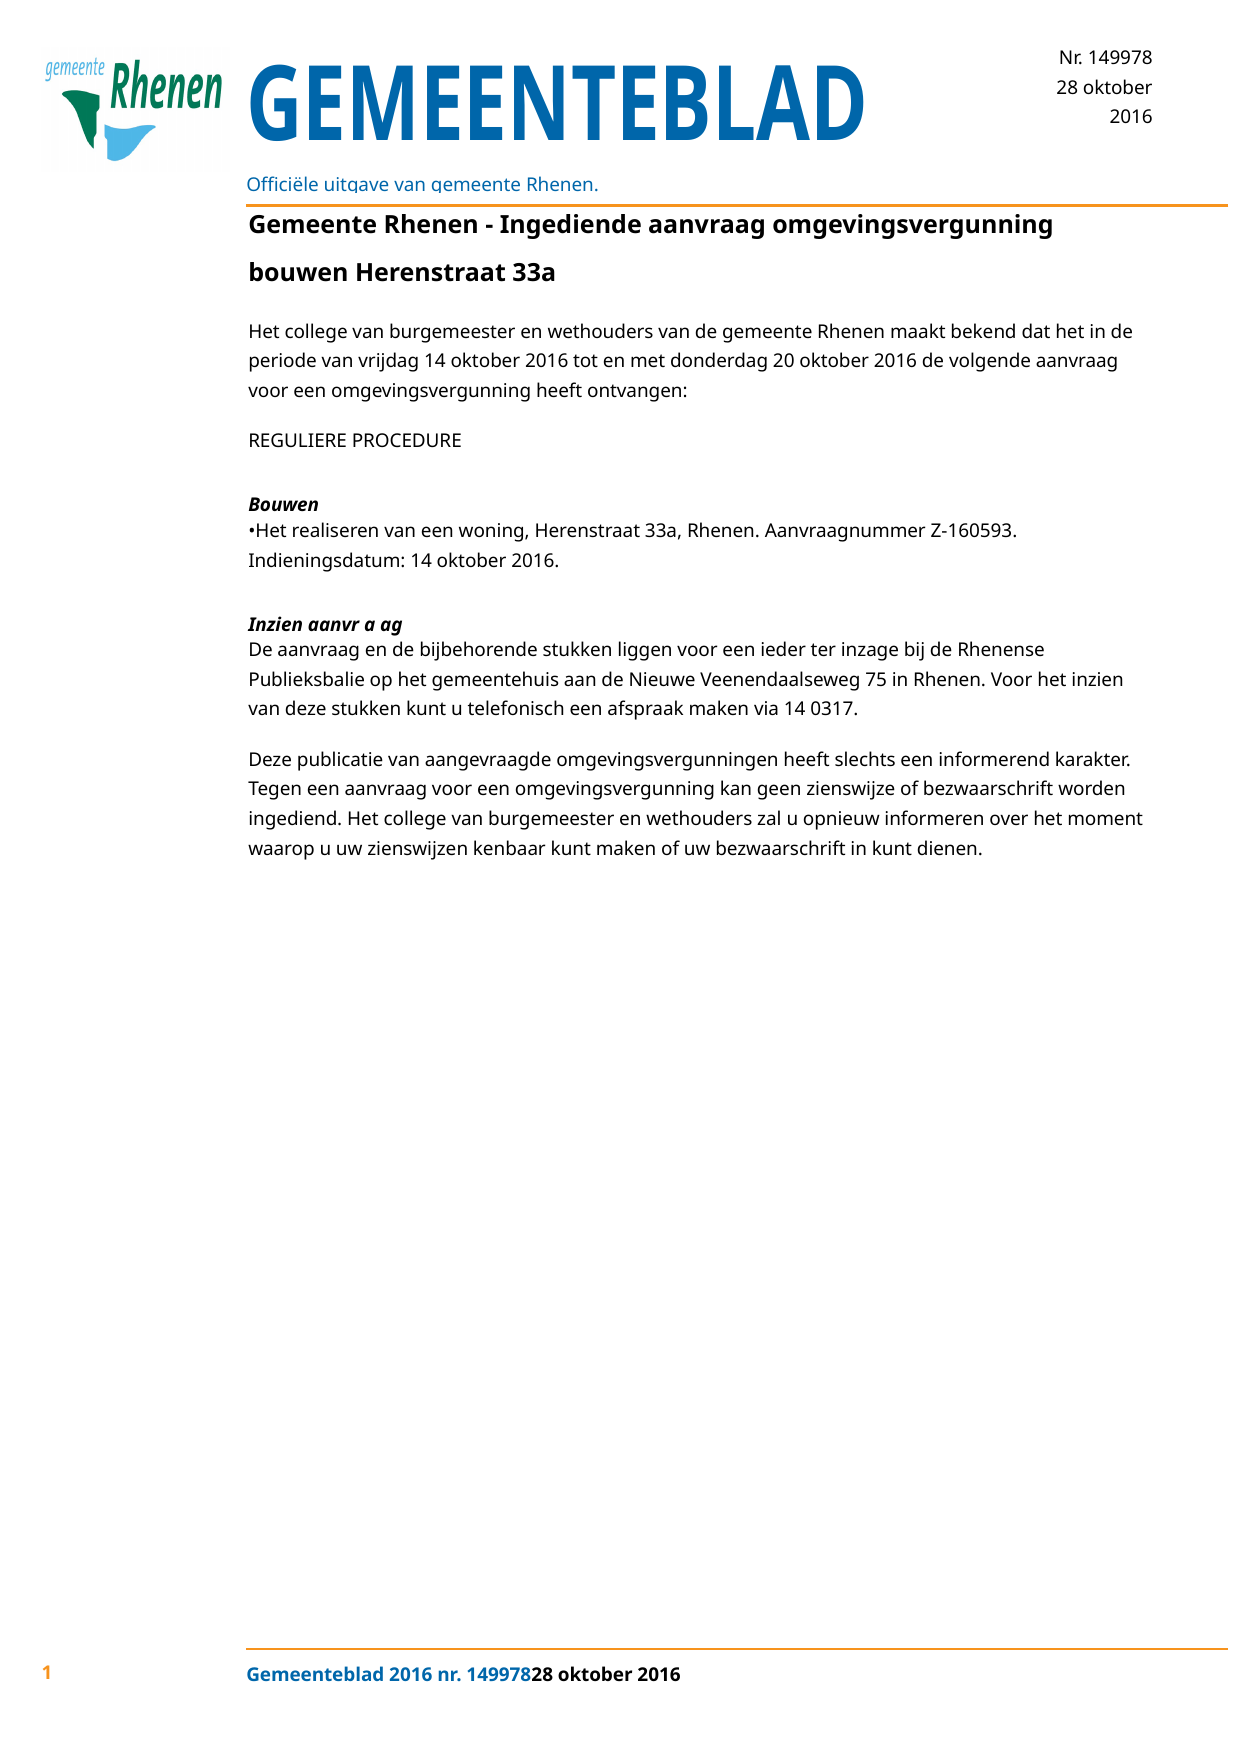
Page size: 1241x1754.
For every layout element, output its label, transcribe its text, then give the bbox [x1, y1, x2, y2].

text REGULIERE PROCEDURE [248, 427, 1152, 453]
text •Het realiseren van een woning, Herenstraat 33a, Rhenen. Aanvraagnummer Z-160593. Indieningsdatum: 14 oktober 2016. [248, 517, 1152, 572]
text Inzien aanvr a ag [248, 611, 1152, 636]
text Deze publicatie van aangevraagde omgevingsvergunningen heeft slechts een informerend karakter. Tegen een aanvraag voor een omgevingsvergunning kan geen zienswijze of bezwaarschrift worden ingediend. Het college van burgemeester en wethouders zal u opnieuw informeren over het moment waarop u uw zienswijzen kenbaar kunt maken of uw bezwaarschrift in kunt dienen. [248, 746, 1152, 861]
text Bouwen [248, 491, 1152, 517]
text De aanvraag en de bijbehorende stukken liggen voor een ieder ter inzage bij de Rhenense Publieksbalie op het gemeentehuis aan de Nieuwe Veenendaalseweg 75 in Rhenen. Voor het inzien van deze stukken kunt u telefonisch een afspraak maken via 14 0317. [248, 636, 1152, 721]
picture [41, 47, 231, 172]
text Het college van burgemeester en wethouders van de gemeente Rhenen maakt bekend dat het in de periode van vrijdag 14 oktober 2016 tot en met donderdag 20 oktober 2016 de volgende aanvraag voor een omgevingsvergunning heeft ontvangen: [248, 318, 1152, 403]
text Gemeente Rhenen - Ingediende aanvraag omgevingsvergunning bouwen Herenstraat 33a [248, 207, 1152, 288]
